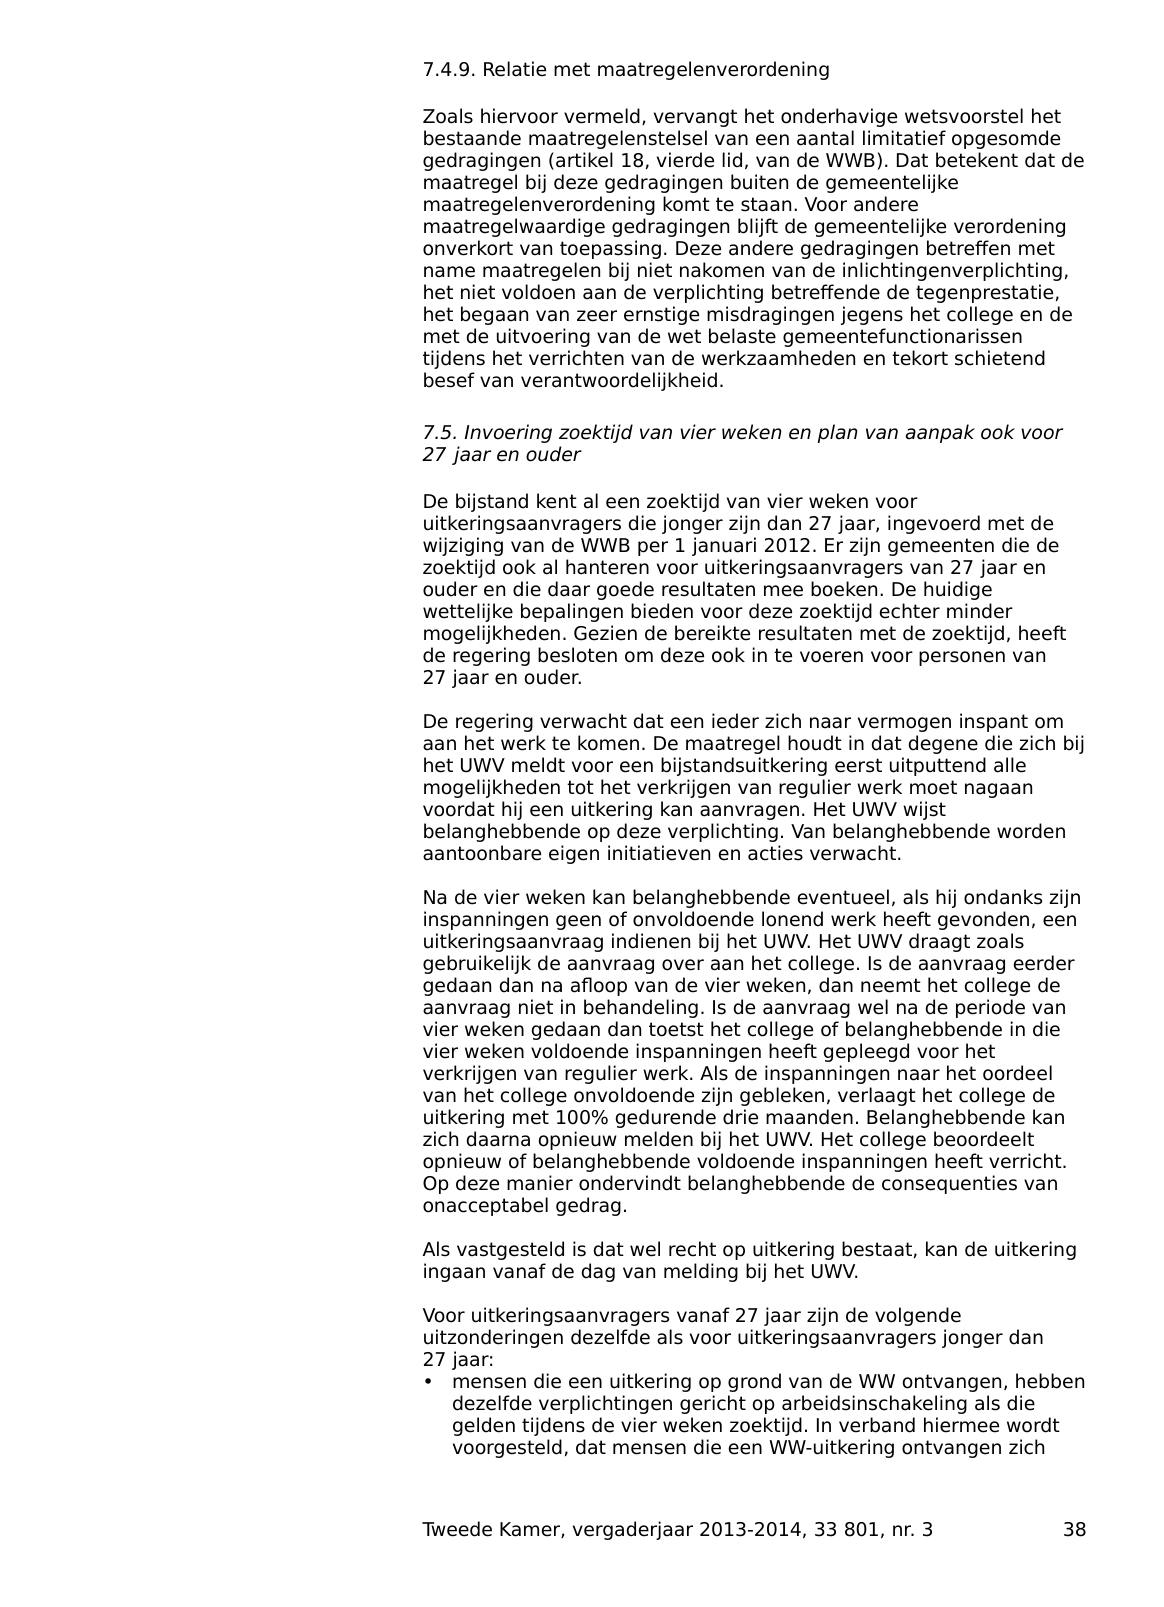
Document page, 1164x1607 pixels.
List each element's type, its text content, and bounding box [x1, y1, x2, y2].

text Zoals hiervoor vermeld, vervangt het onderhavige wetsvoorstel het bestaande maatregelenstelsel van een aantal limitatief opgesomde gedragingen (artikel 18, vierde lid, van de WWB). Dat betekent dat de maatregel bij deze gedragingen buiten de gemeentelijke maatregelenverordening komt te staan. Voor andere maatregelwaardige gedragingen blijft de gemeentelijke verordening onverkort van toepassing. Deze andere gedragingen betreffen met name maatregelen bij niet nakomen van de inlichtingenverplichting, het niet voldoen aan de verplichting betreffende de tegenprestatie, het begaan van zeer ernstige misdragingen jegens het college en de met de uitvoering van de wet belaste gemeentefunctionarissen tijdens het verrichten van de werkzaamheden en tekort schietend besef van verantwoordelijkheid. [422, 106, 1087, 392]
text Als vastgesteld is dat wel recht op uitkering bestaat, kan de uitkering ingaan vanaf de dag van melding bij het UWV. [422, 1239, 1087, 1283]
text Voor uitkeringsaanvragers vanaf 27 jaar zijn de volgende uitzonderingen dezelfde als voor uitkeringsaanvragers jonger dan 27 jaar: [422, 1305, 1087, 1371]
text De bijstand kent al een zoektijd van vier weken voor uitkeringsaanvragers die jonger zijn dan 27 jaar, ingevoerd met de wijziging van de WWB per 1 januari 2012. Er zijn gemeenten die de zoektijd ook al hanteren voor uitkeringsaanvragers van 27 jaar en ouder en die daar goede resultaten mee boeken. De huidige wettelijke bepalingen bieden voor deze zoektijd echter minder mogelijkheden. Gezien de bereikte resultaten met de zoektijd, heeft de regering besloten om deze ook in te voeren voor personen van 27 jaar en ouder. [422, 491, 1087, 688]
text • mensen die een uitkering op grond van de WW ontvangen, hebben dezelfde verplichtingen gericht op arbeidsinschakeling als die gelden tijdens de vier weken zoektijd. In verband hiermee wordt voorgesteld, dat mensen die een WW-uitkering ontvangen zich [422, 1371, 1087, 1459]
text Na de vier weken kan belanghebbende eventueel, als hij ondanks zijn inspanningen geen of onvoldoende lonend werk heeft gevonden, een uitkeringsaanvraag indienen bij het UWV. Het UWV draagt zoals gebruikelijk de aanvraag over aan het college. Is de aanvraag eerder gedaan dan na afloop van de vier weken, dan neemt het college de aanvraag niet in behandeling. Is de aanvraag wel na de periode van vier weken gedaan dan toetst het college of belanghebbende in die vier weken voldoende inspanningen heeft gepleegd voor het verkrijgen van regulier werk. Als de inspanningen naar het oordeel van het college onvoldoende zijn gebleken, verlaagt het college de uitkering met 100% gedurende drie maanden. Belanghebbende kan zich daarna opnieuw melden bij het UWV. Het college beoordeelt opnieuw of belanghebbende voldoende inspanningen heeft verricht. Op deze manier ondervindt belanghebbende de consequenties van onacceptabel gedrag. [422, 887, 1087, 1216]
text De regering verwacht dat een ieder zich naar vermogen inspant om aan het werk te komen. De maatregel houdt in dat degene die zich bij het UWV meldt voor een bijstandsuitkering eerst uitputtend alle mogelijkheden tot het verkrijgen van regulier werk moet nagaan voordat hij een uitkering kan aanvragen. Het UWV wijst belanghebbende op deze verplichting. Van belanghebbende worden aantoonbare eigen initiatieven en acties verwacht. [422, 711, 1087, 864]
subtitle 7.5. Invoering zoektijd van vier weken en plan van aanpak ook voor 27 jaar en ouder [422, 422, 1087, 466]
subtitle 7.4.9. Relatie met maatregelenverordening [422, 59, 1087, 81]
